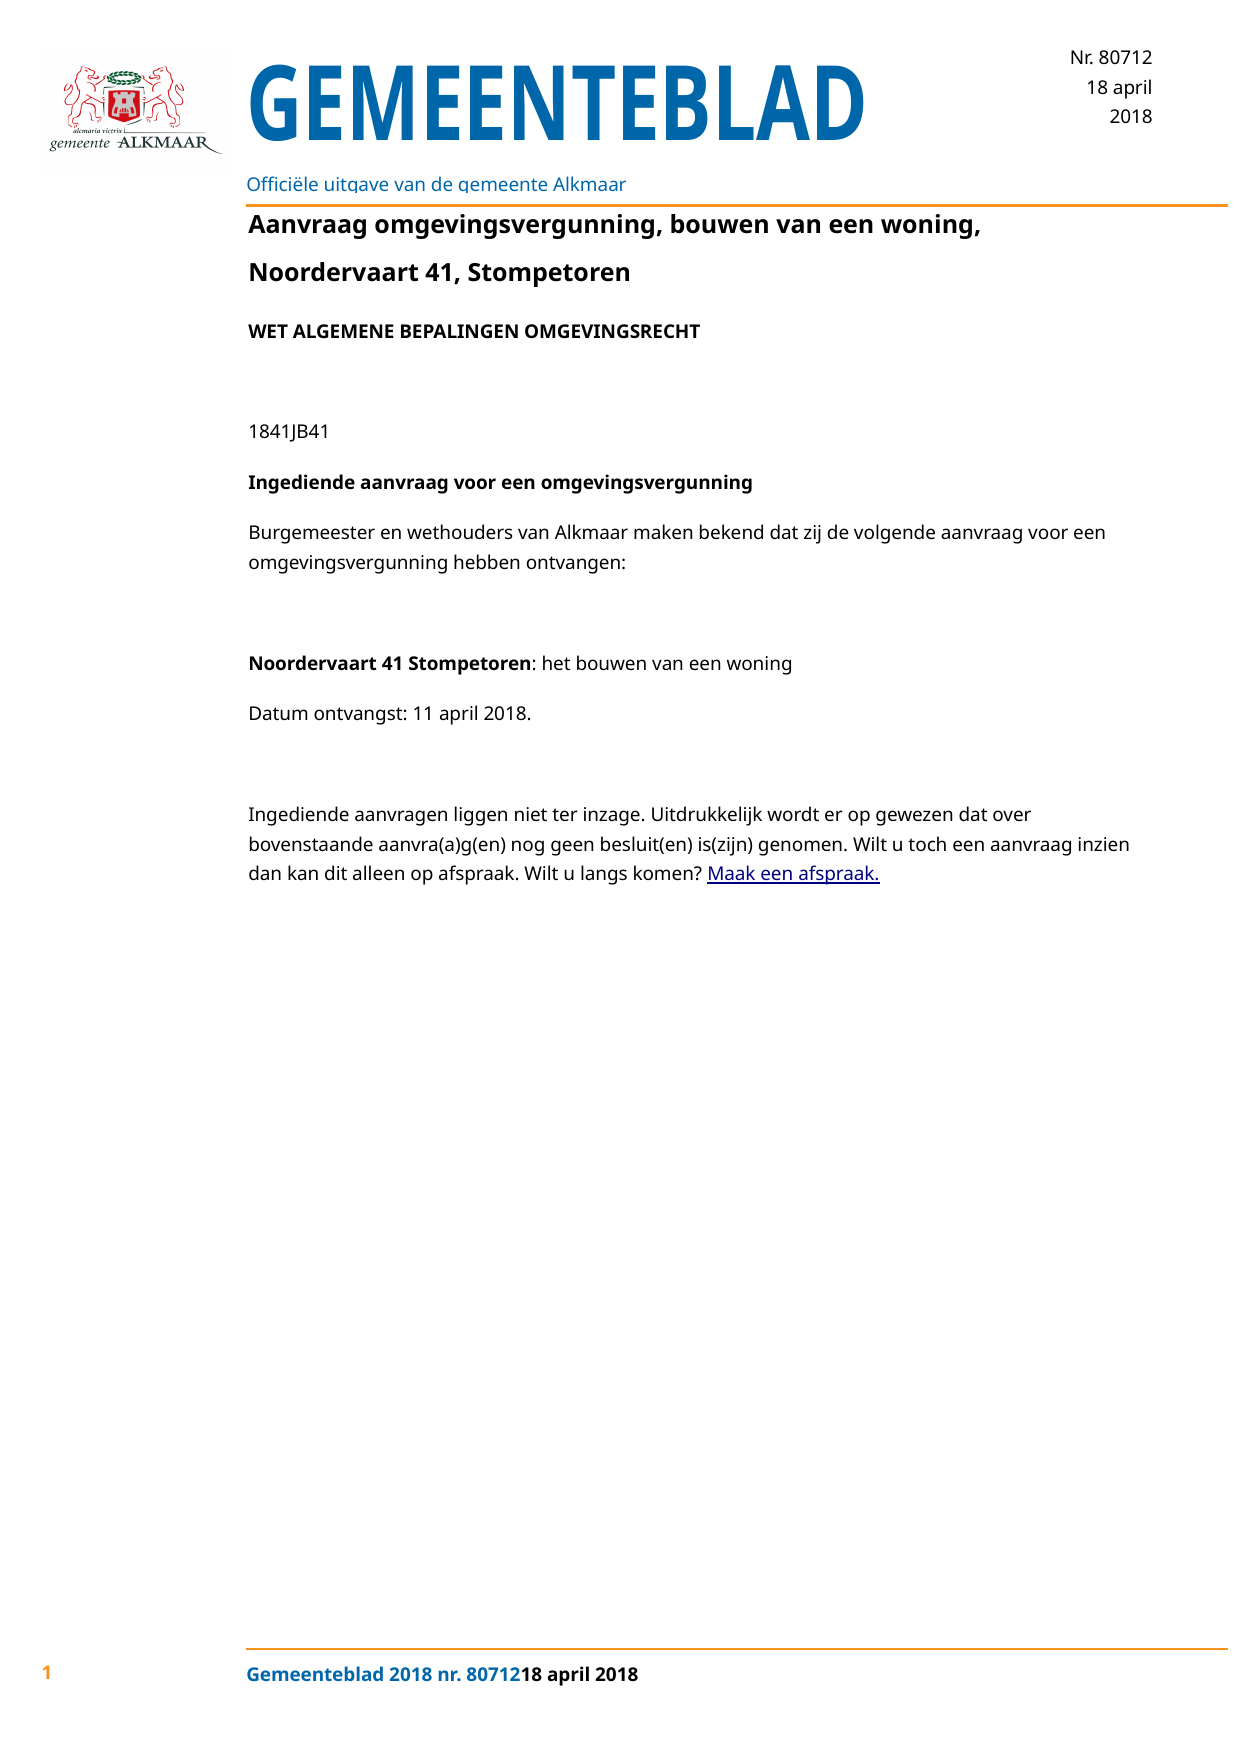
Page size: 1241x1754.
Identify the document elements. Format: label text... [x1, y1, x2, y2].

text Noordervaart 41 Stompetoren: het bouwen van een woning [248, 650, 1152, 676]
text Ingediende aanvragen liggen niet ter inzage. Uitdrukkelijk wordt er op gewezen dat over bovenstaande aanvra(a)g(en) nog geen besluit(en) is(zijn) genomen. Wilt u toch een aanvraag inzien dan kan dit alleen op afspraak. Wilt u langs komen? Maak een afspraak. [248, 801, 1152, 886]
picture [41, 47, 231, 172]
text Ingediende aanvraag voor een omgevingsvergunning [248, 469, 1152, 495]
text Aanvraag omgevingsvergunning, bouwen van een woning, Noordervaart 41, Stompetoren [248, 207, 1152, 288]
text Datum ontvangst: 11 april 2018. [248, 700, 1152, 726]
text Burgemeester en wethouders van Alkmaar maken bekend dat zij de volgende aanvraag voor een omgevingsvergunning hebben ontvangen: [248, 519, 1152, 575]
text WET ALGEMENE BEPALINGEN OMGEVINGSRECHT [248, 318, 1152, 344]
text 1841JB41 [248, 419, 1152, 444]
